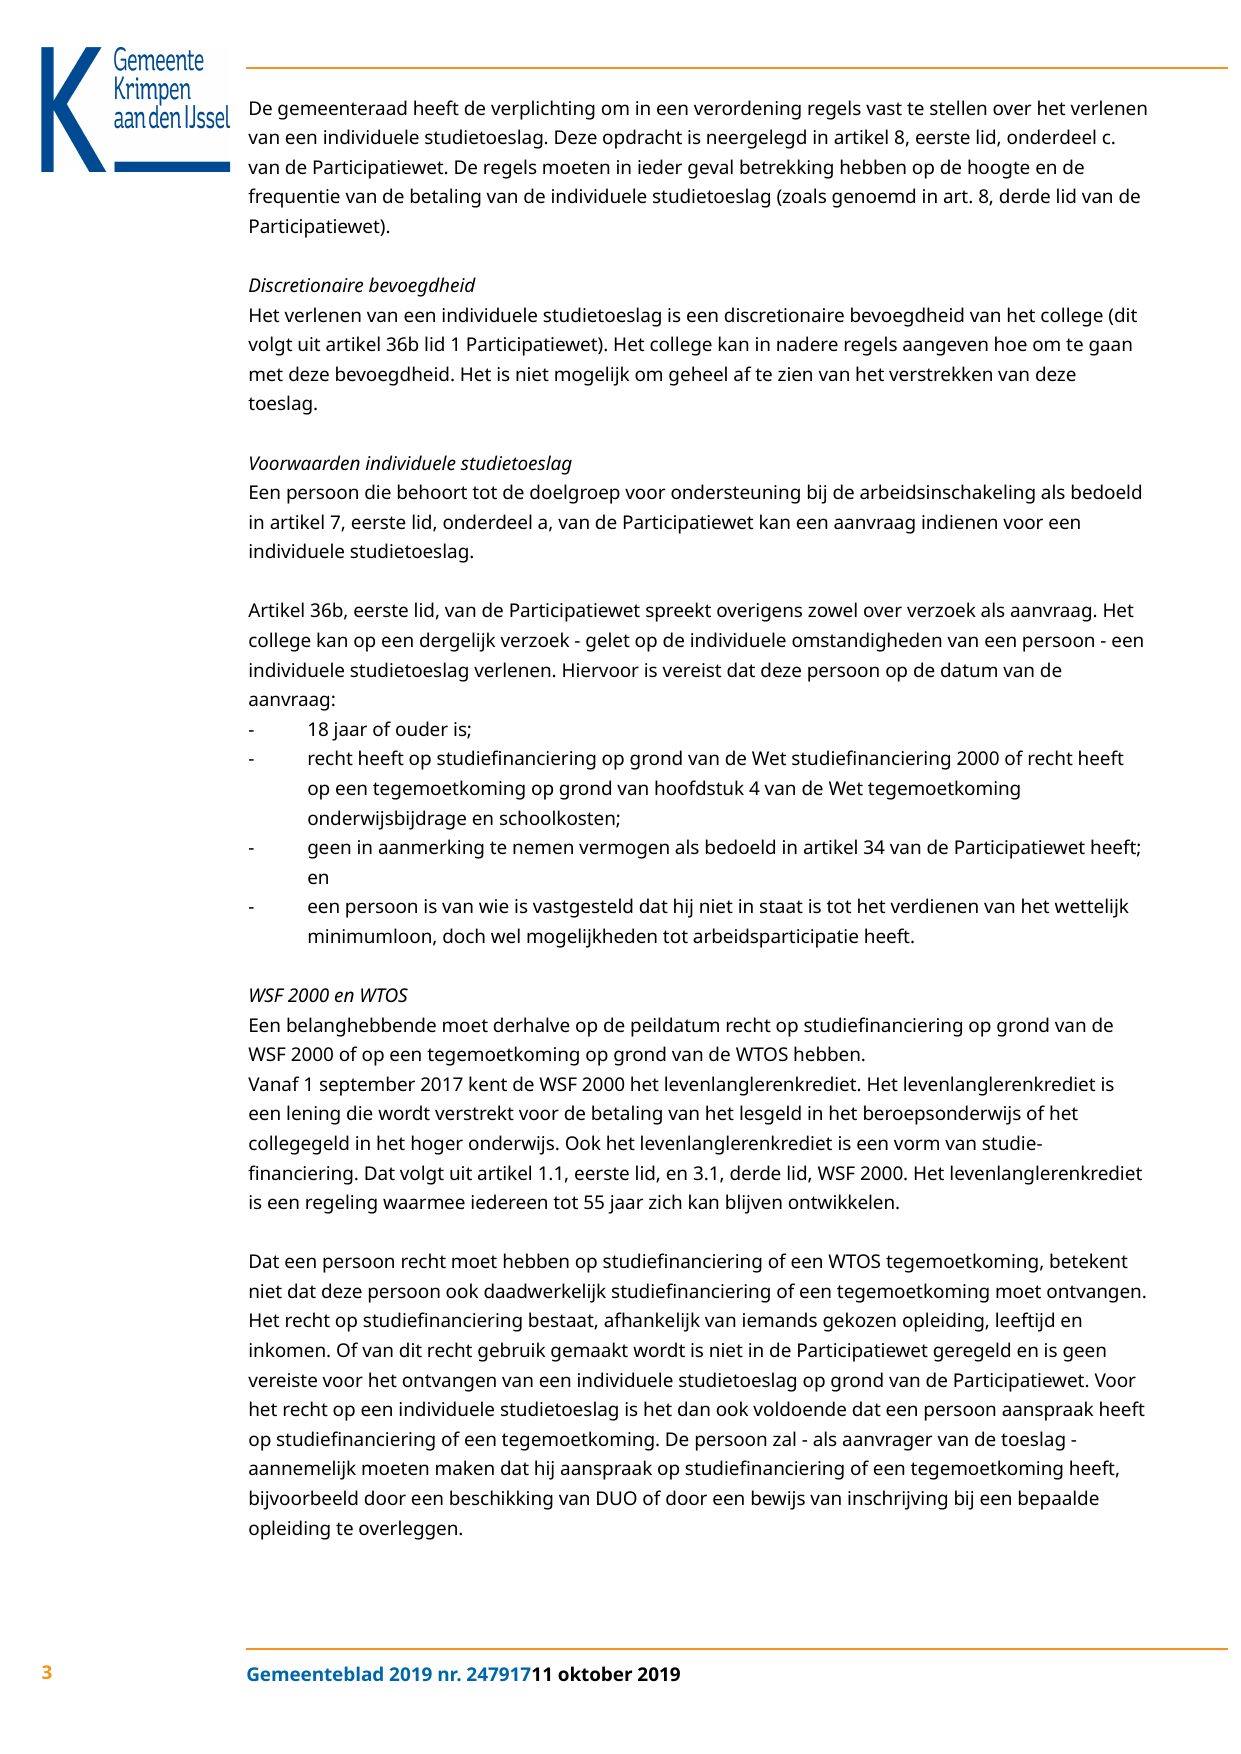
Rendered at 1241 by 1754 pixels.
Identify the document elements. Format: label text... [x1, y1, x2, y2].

text Vanaf 1 september 2017 kent de WSF 2000 het levenlanglerenkrediet. Het levenlanglerenkrediet is een lening die wordt verstrekt voor de betaling van het lesgeld in het beroepsonderwijs of het collegegeld in het hoger onderwijs. Ook het levenlanglerenkrediet is een vorm van studie-financiering. Dat volgt uit artikel 1.1, eerste lid, en 3.1, derde lid, WSF 2000. Het levenlanglerenkrediet is een regeling waarmee iedereen tot 55 jaar zich kan blijven ontwikkelen. [248, 1071, 1152, 1215]
list 18 jaar of ouder is; [248, 716, 1152, 742]
text Artikel 36b, eerste lid, van de Participatiewet spreekt overigens zowel over verzoek als aanvraag. Het college kan op een dergelijk verzoek - gelet op de individuele omstandigheden van een persoon - een individuele studietoeslag verlenen. Hiervoor is vereist dat deze persoon op de datum van de aanvraag: [248, 598, 1152, 712]
text De gemeenteraad heeft de verplichting om in een verordening regels vast te stellen over het verlenen van een individuele studietoeslag. Deze opdracht is neergelegd in artikel 8, eerste lid, onderdeel c. van de Participatiewet. De regels moeten in ieder geval betrekking hebben op de hoogte en de frequentie van de betaling van de individuele studietoeslag (zoals genoemd in art. 8, derde lid van de Participatiewet). [248, 95, 1152, 239]
picture [41, 47, 231, 172]
text WSF 2000 en WTOS [248, 982, 1152, 1008]
text Het verlenen van een individuele studietoeslag is een discretionaire bevoegdheid van het college (dit volgt uit artikel 36b lid 1 Participatiewet). Het college kan in nadere regels aangeven hoe om te gaan met deze bevoegdheid. Het is niet mogelijk om geheel af te zien van het verstrekken van deze toeslag. [248, 302, 1152, 416]
list een persoon is van wie is vastgesteld dat hij niet in staat is tot het verdienen van het wettelijk minimumloon, doch wel mogelijkheden tot arbeidsparticipatie heeft. [248, 893, 1152, 949]
list geen in aanmerking te nemen vermogen als bedoeld in artikel 34 van de Participatiewet heeft; en [248, 834, 1152, 890]
text Voorwaarden individuele studietoeslag [248, 450, 1152, 476]
text Een belanghebbende moet derhalve op de peildatum recht op studiefinanciering op grond van de WSF 2000 of op een tegemoetkoming op grond van de WTOS hebben. [248, 1012, 1152, 1067]
text Een persoon die behoort tot de doelgroep voor ondersteuning bij de arbeidsinschakeling als bedoeld in artikel 7, eerste lid, onderdeel a, van de Participatiewet kan een aanvraag indienen voor een individuele studietoeslag. [248, 479, 1152, 564]
text Dat een persoon recht moet hebben op studiefinanciering of een WTOS tegemoetkoming, betekent niet dat deze persoon ook daadwerkelijk studiefinanciering of een tegemoetkoming moet ontvangen. Het recht op studiefinanciering bestaat, afhankelijk van iemands gekozen opleiding, leeftijd en inkomen. Of van dit recht gebruik gemaakt wordt is niet in de Participatiewet geregeld en is geen vereiste voor het ontvangen van een individuele studietoeslag op grond van de Participatiewet. Voor het recht op een individuele studietoeslag is het dan ook voldoende dat een persoon aanspraak heeft op studiefinanciering of een tegemoetkoming. De persoon zal - als aanvrager van de toeslag - aannemelijk moeten maken dat hij aanspraak op studiefinanciering of een tegemoetkoming heeft, bijvoorbeeld door een beschikking van DUO of door een bewijs van inschrijving bij een bepaalde opleiding te overleggen. [248, 1248, 1152, 1541]
text Discretionaire bevoegdheid [248, 272, 1152, 298]
list recht heeft op studiefinanciering op grond van de Wet studiefinanciering 2000 of recht heeft op een tegemoetkoming op grond van hoofdstuk 4 van de Wet tegemoetkoming onderwijsbijdrage en schoolkosten; [248, 746, 1152, 831]
